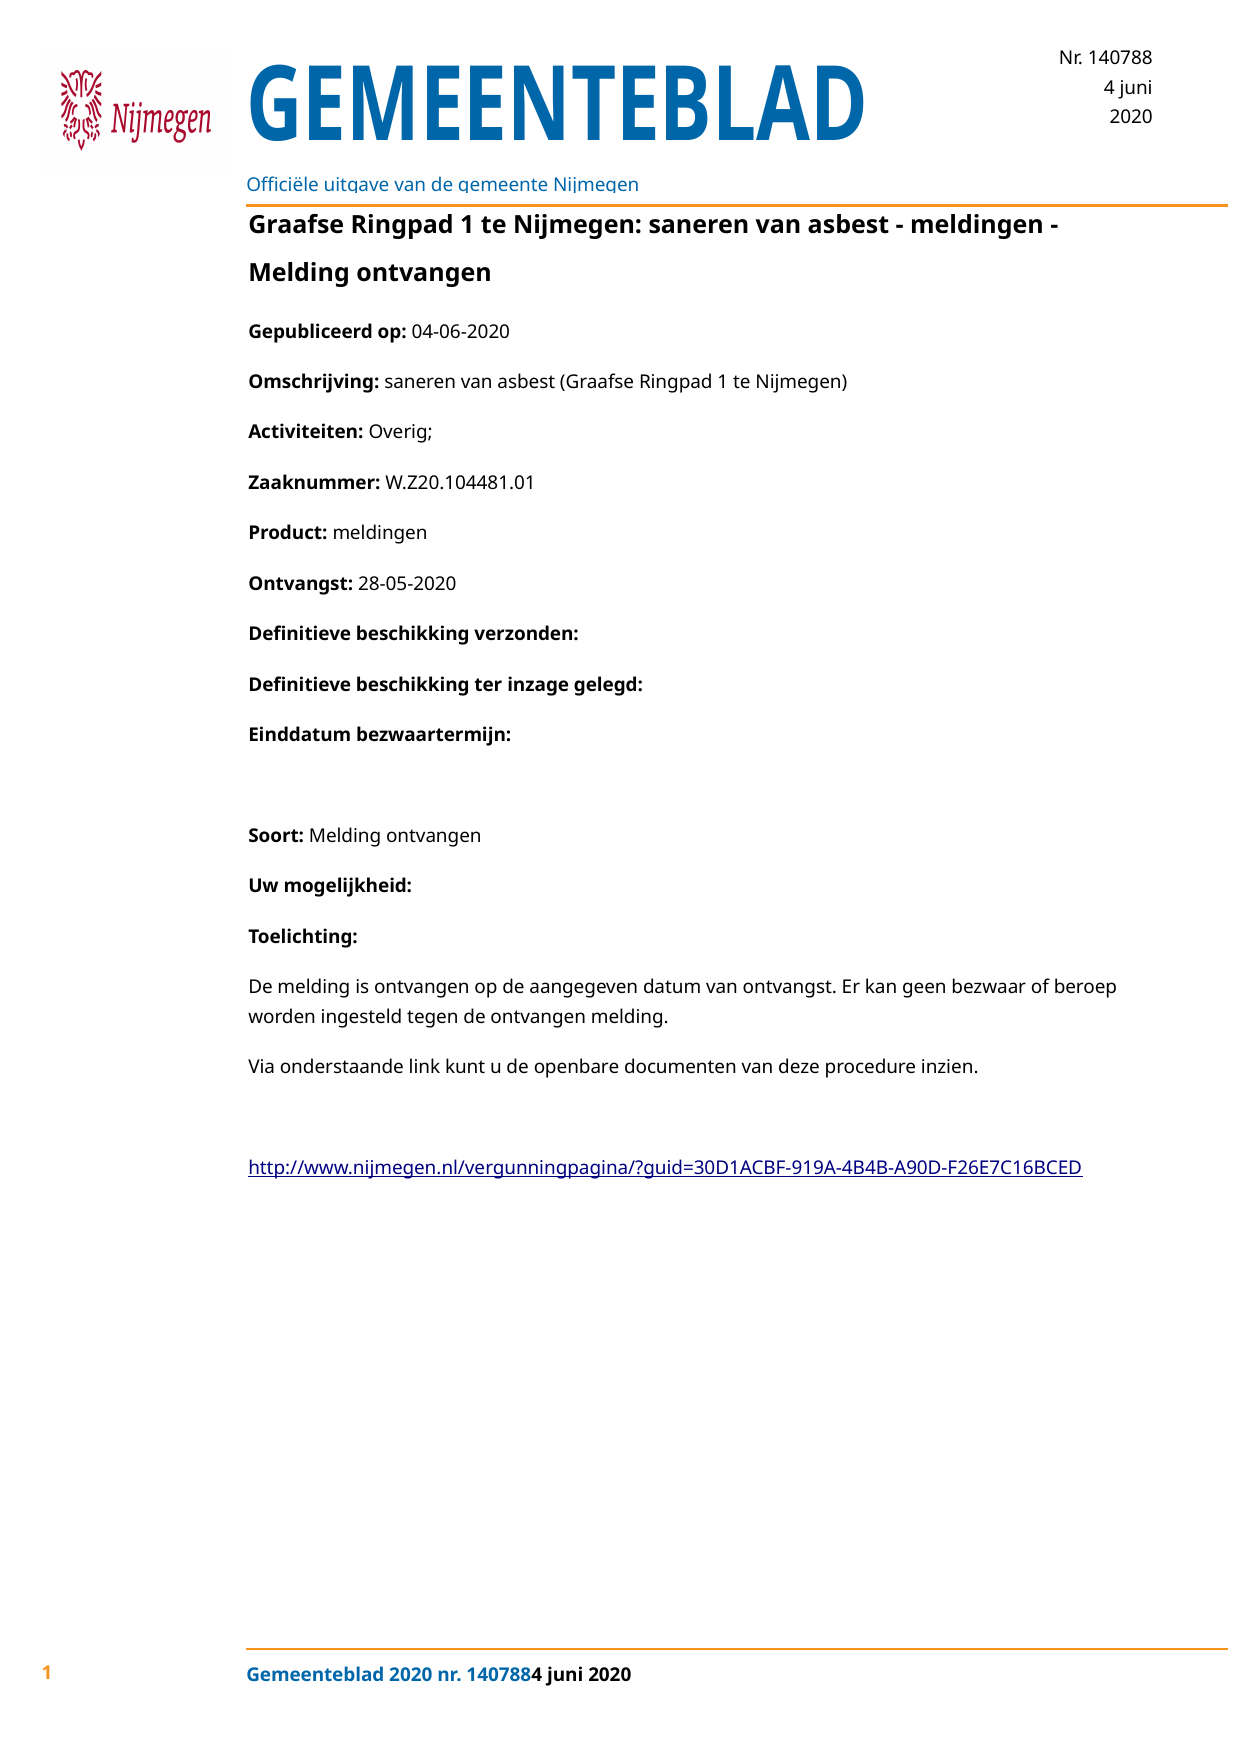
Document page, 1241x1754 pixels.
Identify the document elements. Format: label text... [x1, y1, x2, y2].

text Via onderstaande link kunt u de openbare documenten van deze procedure inzien. [248, 1053, 1152, 1079]
text http://www.nijmegen.nl/vergunningpagina/?guid=30D1ACBF-919A-4B4B-A90D-F26E7C16BCED [248, 1154, 1152, 1180]
text Einddatum bezwaartermijn: [248, 721, 1152, 747]
text Graafse Ringpad 1 te Nijmegen: saneren van asbest - meldingen - Melding ontvangen [248, 207, 1152, 288]
text Soort: Melding ontvangen [248, 822, 1152, 848]
text Zaaknummer: W.Z20.104481.01 [248, 469, 1152, 495]
text Toelichting: [248, 923, 1152, 949]
text Definitieve beschikking verzonden: [248, 620, 1152, 646]
text Definitieve beschikking ter inzage gelegd: [248, 671, 1152, 697]
text Uw mogelijkheid: [248, 872, 1152, 898]
text Product: meldingen [248, 519, 1152, 545]
text De melding is ontvangen op de aangegeven datum van ontvangst. Er kan geen bezwaar of beroep worden ingesteld tegen de ontvangen melding. [248, 973, 1152, 1029]
text Ontvangst: 28-05-2020 [248, 570, 1152, 596]
text Gepubliceerd op: 04-06-2020 [248, 318, 1152, 344]
text Omschrijving: saneren van asbest (Graafse Ringpad 1 te Nijmegen) [248, 368, 1152, 394]
text Activiteiten: Overig; [248, 419, 1152, 444]
picture [41, 47, 231, 172]
